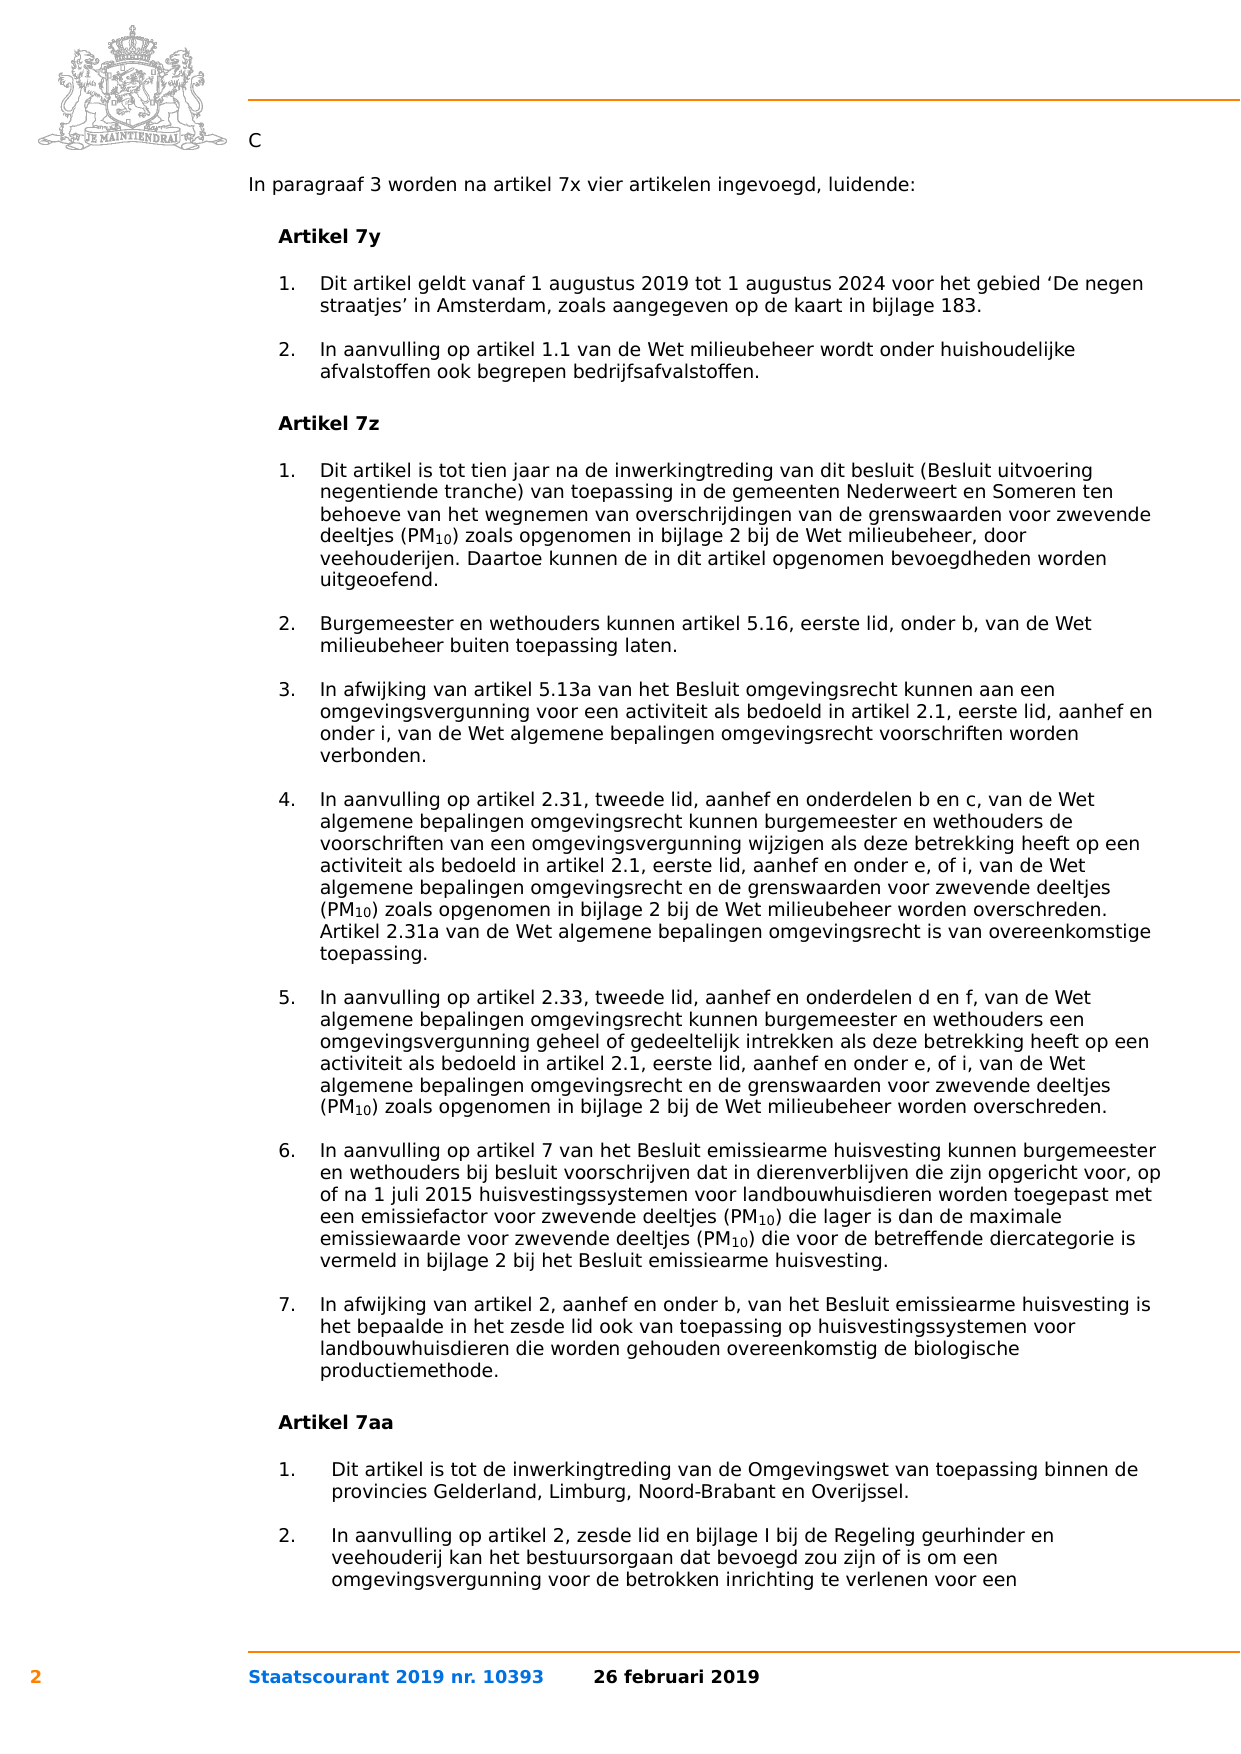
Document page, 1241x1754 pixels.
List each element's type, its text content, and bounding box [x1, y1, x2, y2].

text 5. In aanvulling op artikel 2.33, tweede lid, aanhef en onderdelen d en f, van de Wet algemene bepalingen omgevingsrecht kunnen burgemeester en wethouders een omgevingsvergunning geheel of gedeeltelijk intrekken als deze betrekking heeft op een activiteit als bedoeld in artikel 2.1, eerste lid, aanhef en onder e, of i, van de Wet algemene bepalingen omgevingsrecht en de grenswaarden voor zwevende deeltjes (PM10) zoals opgenomen in bijlage 2 bij de Wet milieubeheer worden overschreden. [278, 987, 1163, 1118]
subtitle Artikel 7aa [278, 1412, 1163, 1434]
picture [38, 25, 227, 150]
text 1. Dit artikel is tot de inwerkingtreding van de Omgevingswet van toepassing binnen de provincies Gelderland, Limburg, Noord-Brabant en Overijssel. [278, 1459, 1163, 1503]
text In paragraaf 3 worden na artikel 7x vier artikelen ingevoegd, luidende: [248, 174, 1163, 196]
text 4. In aanvulling op artikel 2.31, tweede lid, aanhef en onderdelen b en c, van de Wet algemene bepalingen omgevingsrecht kunnen burgemeester en wethouders de voorschriften van een omgevingsvergunning wijzigen als deze betrekking heeft op een activiteit als bedoeld in artikel 2.1, eerste lid, aanhef en onder e, of i, van de Wet algemene bepalingen omgevingsrecht en de grenswaarden voor zwevende deeltjes (PM10) zoals opgenomen in bijlage 2 bij de Wet milieubeheer worden overschreden. Artikel 2.31a van de Wet algemene bepalingen omgevingsrecht is van overeenkomstige toepassing. [278, 789, 1163, 965]
subtitle Artikel 7y [278, 226, 1163, 248]
text 2. In aanvulling op artikel 1.1 van de Wet milieubeheer wordt onder huishoudelijke afvalstoffen ook begrepen bedrijfsafvalstoffen. [278, 338, 1163, 382]
text 1. Dit artikel is tot tien jaar na de inwerkingtreding van dit besluit (Besluit uitvoering negentiende tranche) van toepassing in de gemeenten Nederweert en Someren ten behoeve van het wegnemen van overschrijdingen van de grenswaarden voor zwevende deeltjes (PM10) zoals opgenomen in bijlage 2 bij de Wet milieubeheer, door veehouderijen. Daartoe kunnen de in dit artikel opgenomen bevoegdheden worden uitgeoefend. [278, 459, 1163, 591]
text 2. Burgemeester en wethouders kunnen artikel 5.16, eerste lid, onder b, van de Wet milieubeheer buiten toepassing laten. [278, 613, 1163, 657]
text 6. In aanvulling op artikel 7 van het Besluit emissiearme huisvesting kunnen burgemeester en wethouders bij besluit voorschrijven dat in dierenverblijven die zijn opgericht voor, op of na 1 juli 2015 huisvestingssystemen voor landbouwhuisdieren worden toegepast met een emissiefactor voor zwevende deeltjes (PM10) die lager is dan de maximale emissiewaarde voor zwevende deeltjes (PM10) die voor de betreffende diercategorie is vermeld in bijlage 2 bij het Besluit emissiearme huisvesting. [278, 1140, 1163, 1272]
text C [248, 130, 1163, 152]
text 2. In aanvulling op artikel 2, zesde lid en bijlage I bij de Regeling geurhinder en veehouderij kan het bestuursorgaan dat bevoegd zou zijn of is om een omgevingsvergunning voor de betrokken inrichting te verlenen voor een [278, 1525, 1163, 1591]
text 7. In afwijking van artikel 2, aanhef en onder b, van het Besluit emissiearme huisvesting is het bepaalde in het zesde lid ook van toepassing op huisvestingssystemen voor landbouwhuisdieren die worden gehouden overeenkomstig de biologische productiemethode. [278, 1294, 1163, 1382]
subtitle Artikel 7z [278, 412, 1163, 434]
text 1. Dit artikel geldt vanaf 1 augustus 2019 tot 1 augustus 2024 voor het gebied ‘De negen straatjes’ in Amsterdam, zoals aangegeven op de kaart in bijlage 183. [278, 273, 1163, 317]
text 3. In afwijking van artikel 5.13a van het Besluit omgevingsrecht kunnen aan een omgevingsvergunning voor een activiteit als bedoeld in artikel 2.1, eerste lid, aanhef en onder i, van de Wet algemene bepalingen omgevingsrecht voorschriften worden verbonden. [278, 679, 1163, 767]
